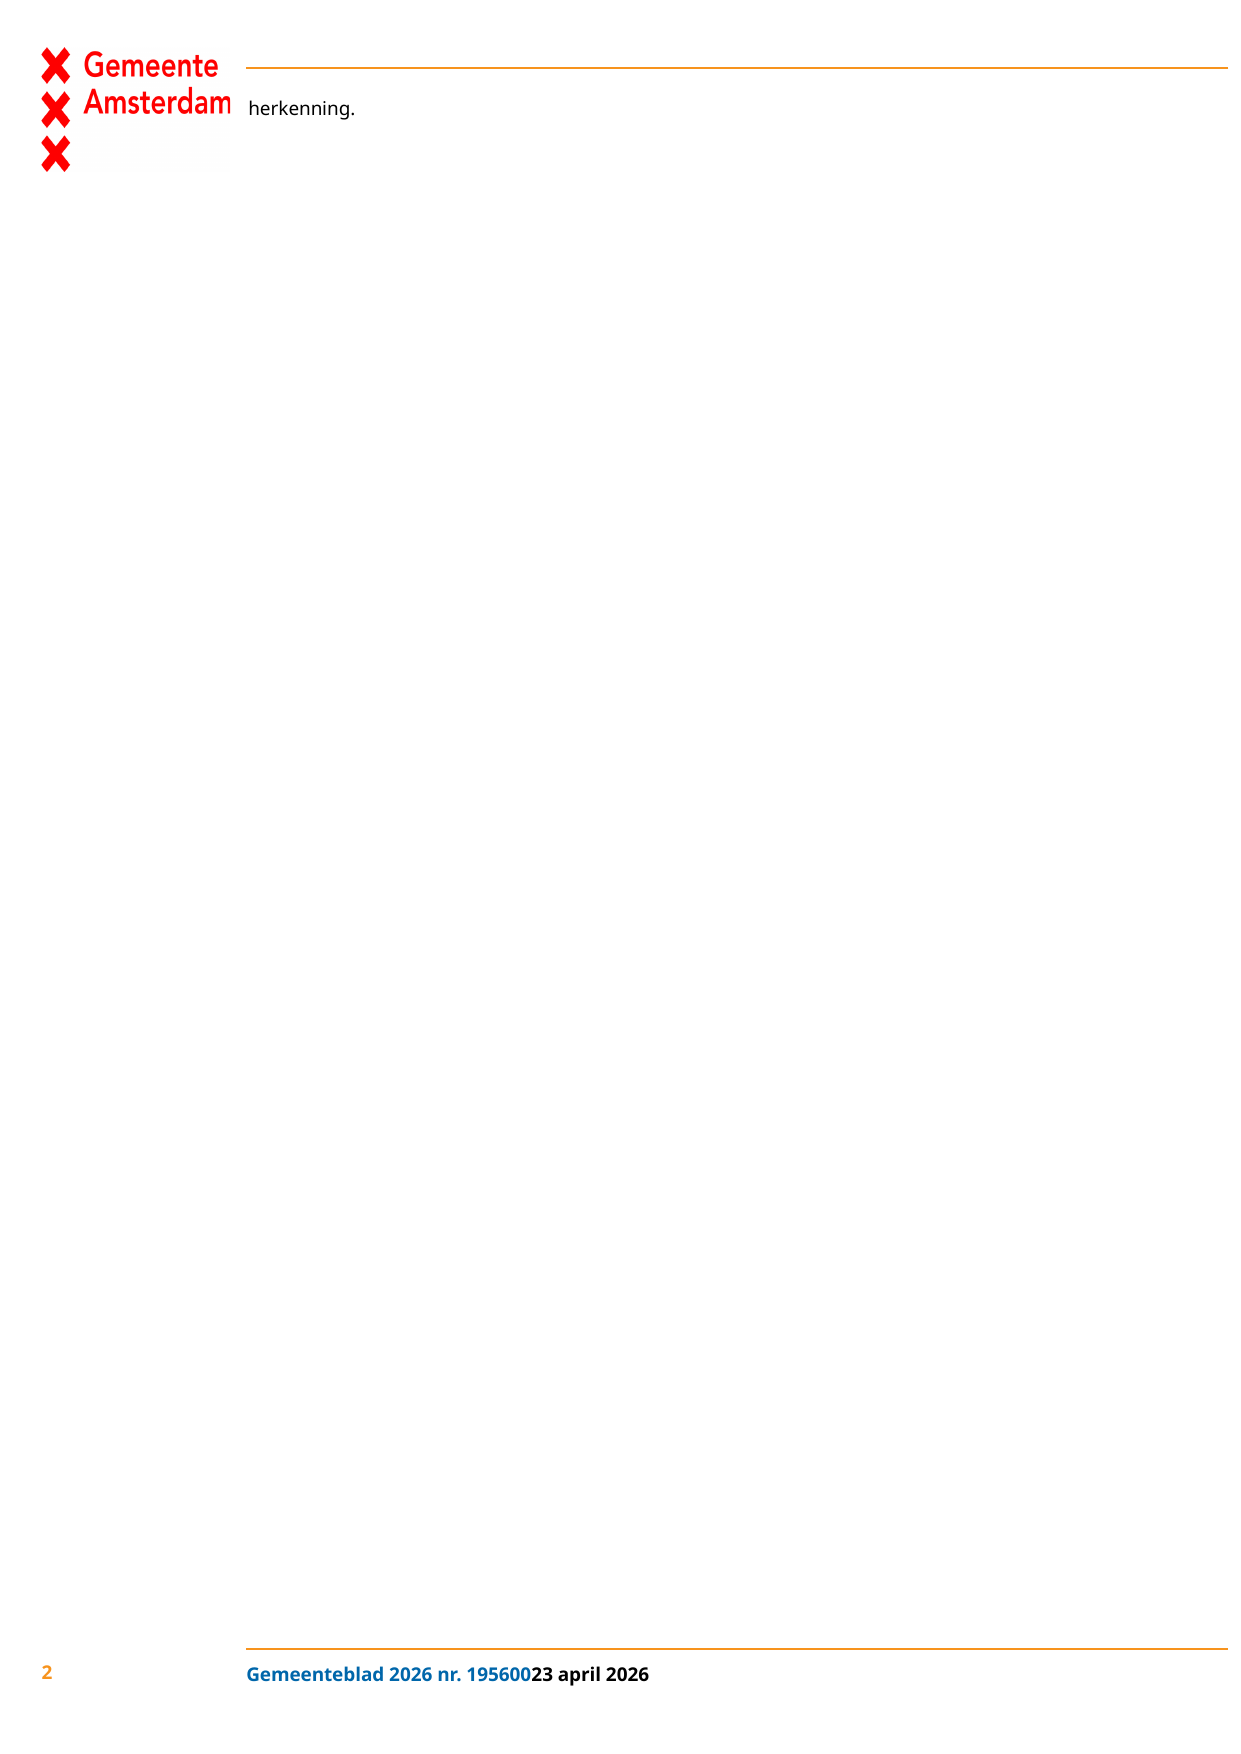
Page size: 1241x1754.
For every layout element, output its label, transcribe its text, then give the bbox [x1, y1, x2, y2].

picture [41, 47, 231, 172]
text herkenning. [248, 95, 1152, 121]
